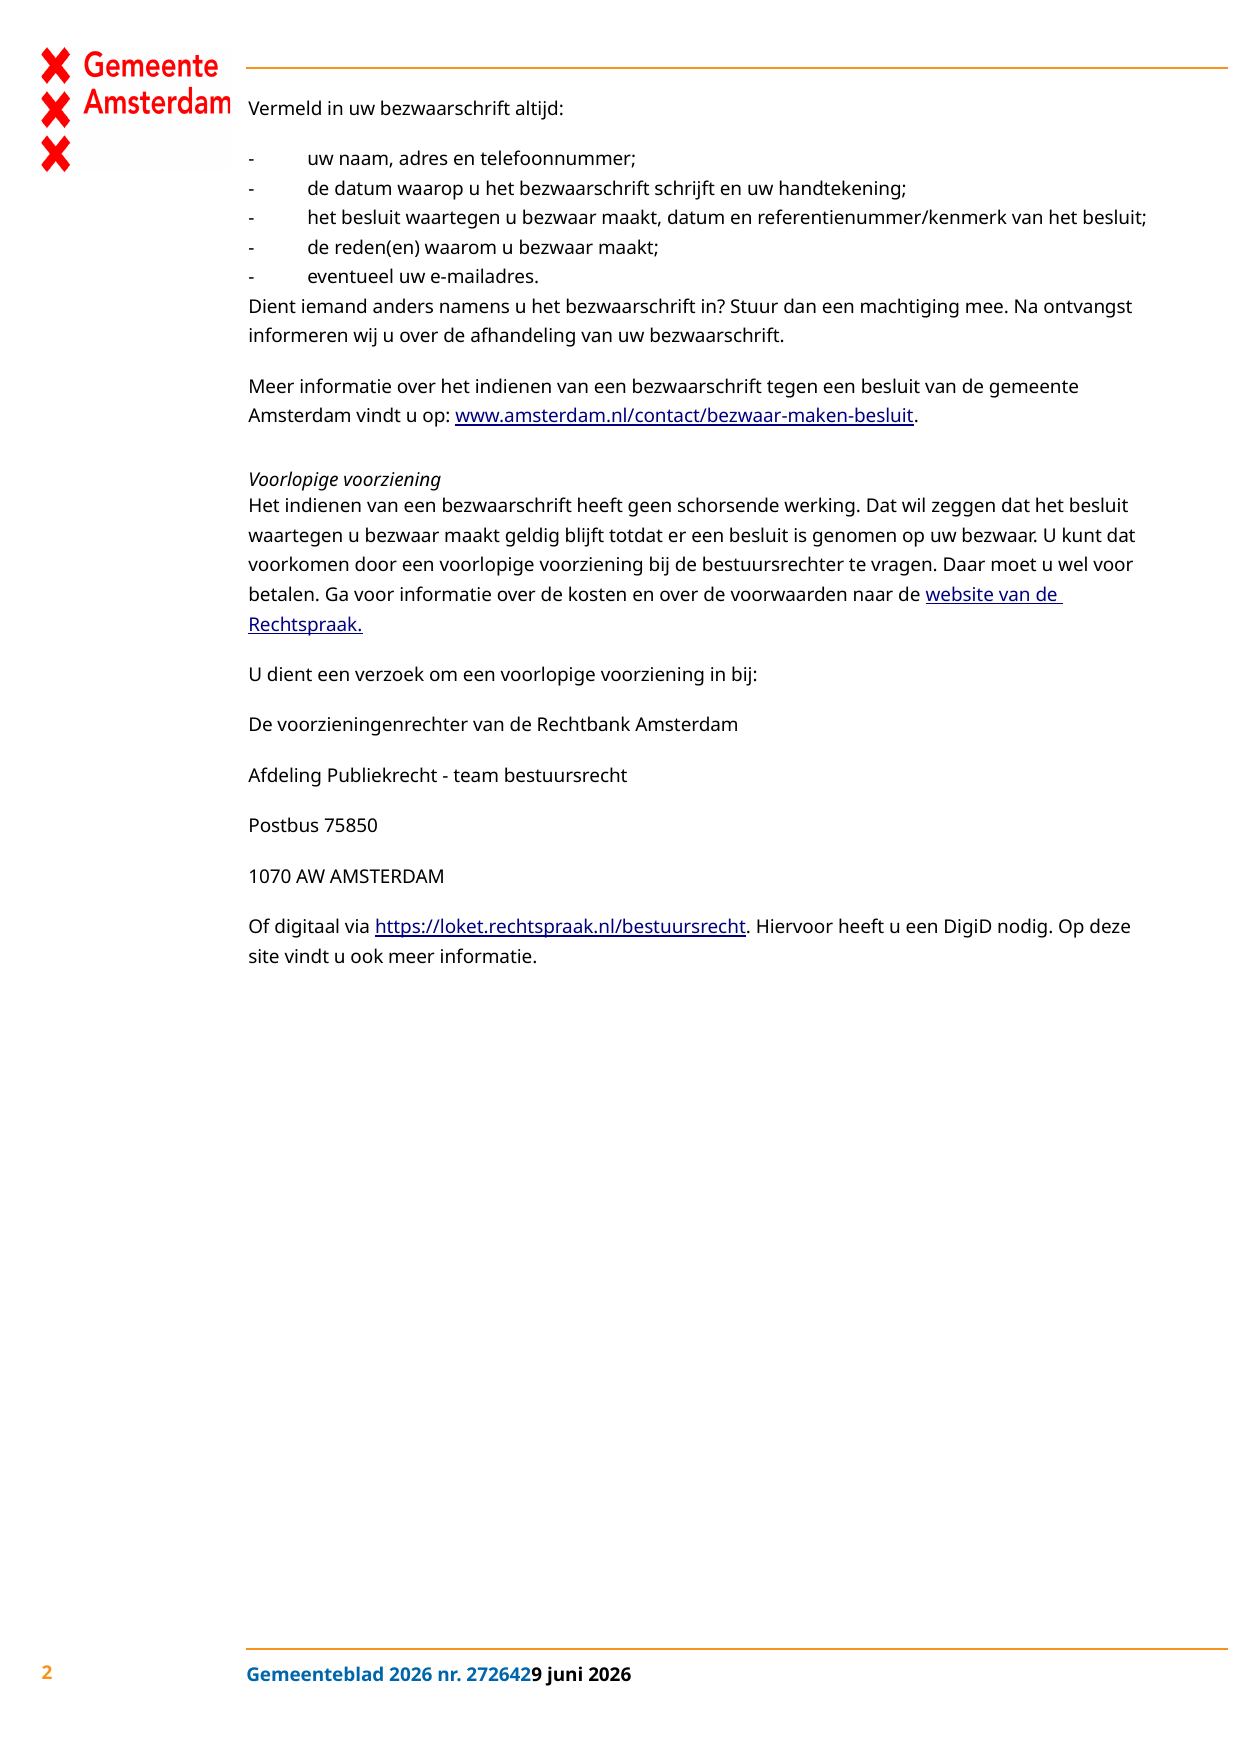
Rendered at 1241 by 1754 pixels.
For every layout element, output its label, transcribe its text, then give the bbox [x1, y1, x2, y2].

text Of digitaal via https://loket.rechtspraak.nl/bestuursrecht. Hiervoor heeft u een DigiD nodig. Op deze site vindt u ook meer informatie. [248, 913, 1152, 968]
list eventueel uw e-mailadres. [248, 263, 1152, 289]
text Afdeling Publiekrecht - team bestuursrecht [248, 762, 1152, 788]
text Dient iemand anders namens u het bezwaarschrift in? Stuur dan een machtiging mee. Na ontvangst informeren wij u over de afhandeling van uw bezwaarschrift. [248, 293, 1152, 348]
text Postbus 75850 [248, 812, 1152, 838]
text Vermeld in uw bezwaarschrift altijd: [248, 95, 1152, 121]
text U dient een verzoek om een voorlopige voorziening in bij: [248, 661, 1152, 687]
text De voorzieningenrechter van de Rechtbank Amsterdam [248, 712, 1152, 737]
text 1070 AW AMSTERDAM [248, 863, 1152, 888]
list de reden(en) waarom u bezwaar maakt; [248, 234, 1152, 260]
text Voorlopige voorziening [248, 467, 1152, 492]
text Meer informatie over het indienen van een bezwaarschrift tegen een besluit van de gemeente Amsterdam vindt u op: www.amsterdam.nl/contact/bezwaar-maken-besluit. [248, 373, 1152, 428]
picture [41, 47, 231, 172]
text Het indienen van een bezwaarschrift heeft geen schorsende werking. Dat wil zeggen dat het besluit waartegen u bezwaar maakt geldig blijft totdat er een besluit is genomen op uw bezwaar. U kunt dat voorkomen door een voorlopige voorziening bij de bestuursrechter te vragen. Daar moet u wel voor betalen. Ga voor informatie over de kosten en over de voorwaarden naar de website van de Rechtspraak. [248, 492, 1152, 636]
list het besluit waartegen u bezwaar maakt, datum en referentienummer/kenmerk van het besluit; [248, 204, 1152, 230]
list uw naam, adres en telefoonnummer; [248, 145, 1152, 171]
list de datum waarop u het bezwaarschrift schrijft en uw handtekening; [248, 175, 1152, 201]
